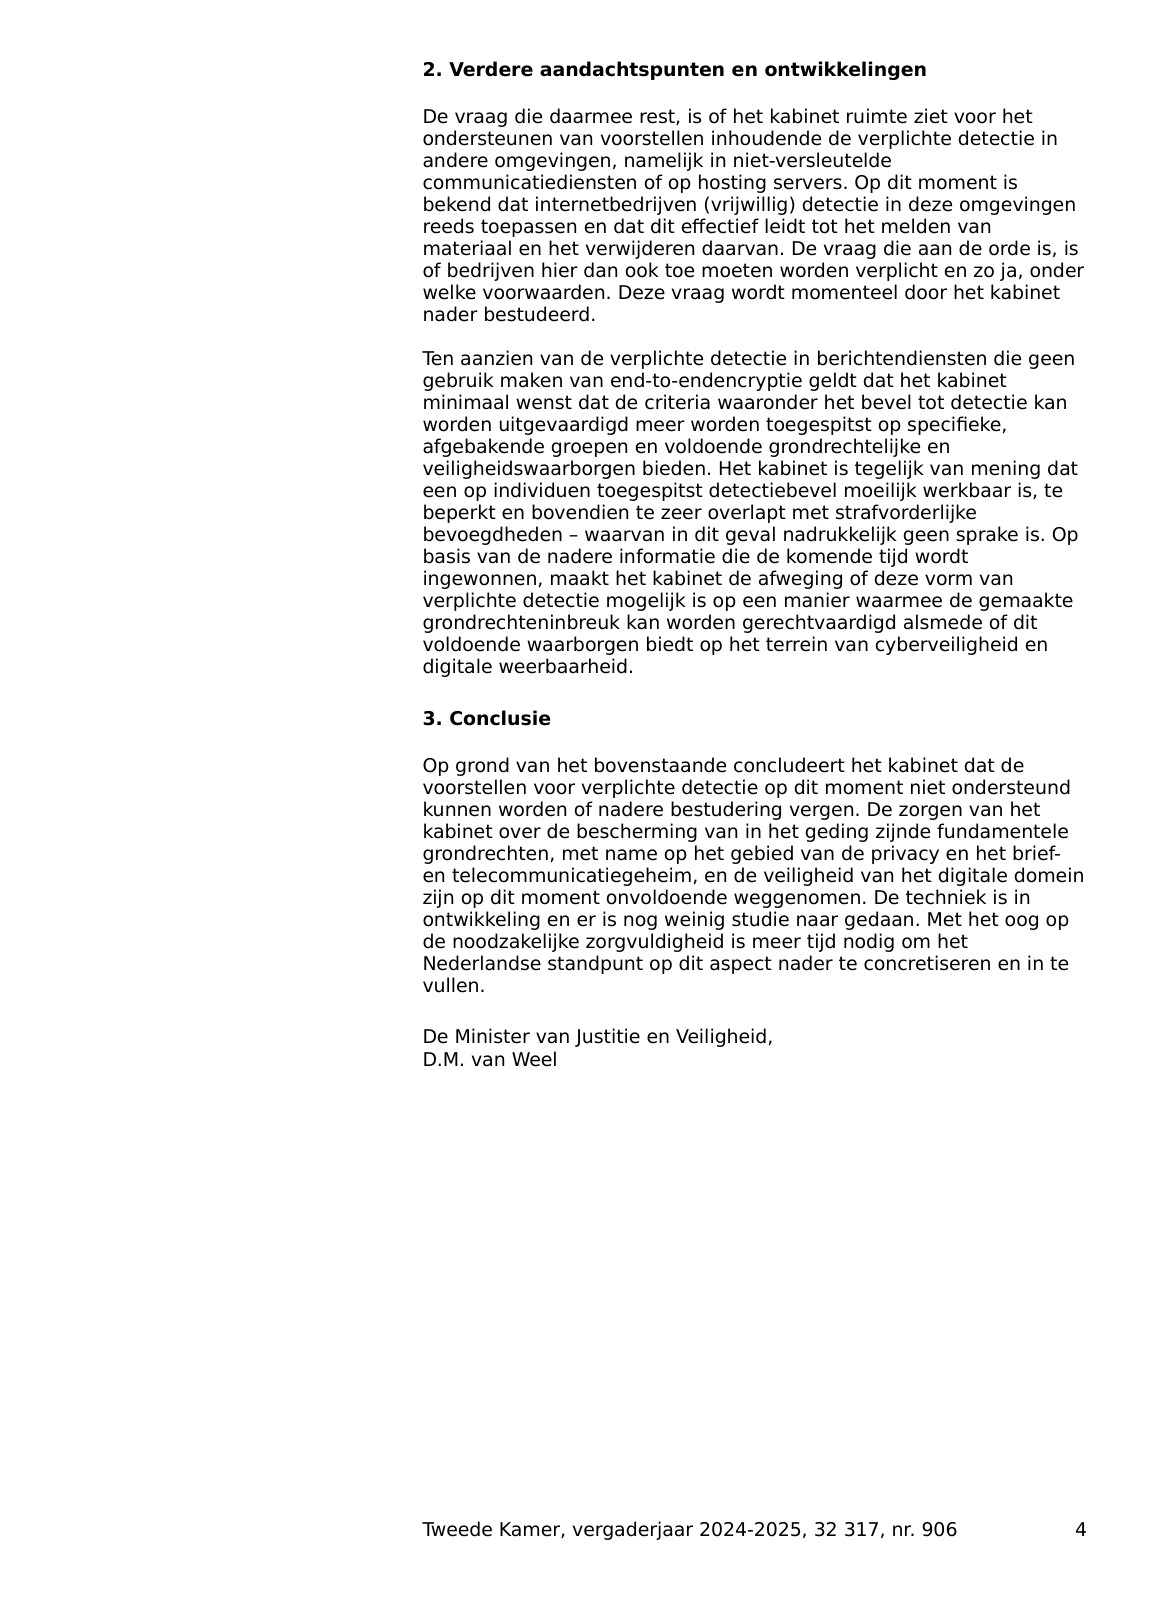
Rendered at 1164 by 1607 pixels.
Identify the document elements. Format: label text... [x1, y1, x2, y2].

subtitle 2. Verdere aandachtspunten en ontwikkelingen [422, 59, 1087, 81]
subtitle 3. Conclusie [422, 708, 1087, 730]
text Ten aanzien van de verplichte detectie in berichtendiensten die geen gebruik maken van end-to-endencryptie geldt dat het kabinet minimaal wenst dat de criteria waaronder het bevel tot detectie kan worden uitgevaardigd meer worden toegespitst op specifieke, afgebakende groepen en voldoende grondrechtelijke en veiligheidswaarborgen bieden. Het kabinet is tegelijk van mening dat een op individuen toegespitst detectiebevel moeilijk werkbaar is, te beperkt en bovendien te zeer overlapt met strafvorderlijke bevoegdheden – waarvan in dit geval nadrukkelijk geen sprake is. Op basis van de nadere informatie die de komende tijd wordt ingewonnen, maakt het kabinet de afweging of deze vorm van verplichte detectie mogelijk is op een manier waarmee de gemaakte grondrechteninbreuk kan worden gerechtvaardigd alsmede of dit voldoende waarborgen biedt op het terrein van cyberveiligheid en digitale weerbaarheid. [422, 348, 1087, 678]
text De vraag die daarmee rest, is of het kabinet ruimte ziet voor het ondersteunen van voorstellen inhoudende de verplichte detectie in andere omgevingen, namelijk in niet-versleutelde communicatiediensten of op hosting servers. Op dit moment is bekend dat internetbedrijven (vrijwillig) detectie in deze omgevingen reeds toepassen en dat dit effectief leidt tot het melden van materiaal en het verwijderen daarvan. De vraag die aan de orde is, is of bedrijven hier dan ook toe moeten worden verplicht en zo ja, onder welke voorwaarden. Deze vraag wordt momenteel door het kabinet nader bestudeerd. [422, 106, 1087, 326]
text Op grond van het bovenstaande concludeert het kabinet dat de voorstellen voor verplichte detectie op dit moment niet ondersteund kunnen worden of nadere bestudering vergen. De zorgen van het kabinet over de bescherming van in het geding zijnde fundamentele grondrechten, met name op het gebied van de privacy en het brief- en telecommunicatiegeheim, en de veiligheid van het digitale domein zijn op dit moment onvoldoende weggenomen. De techniek is in ontwikkeling en er is nog weinig studie naar gedaan. Met het oog op de noodzakelijke zorgvuldigheid is meer tijd nodig om het Nederlandse standpunt op dit aspect nader te concretiseren en in te vullen. [422, 755, 1087, 996]
text De Minister van Justitie en Veiligheid, D.M. van Weel [422, 1026, 1087, 1070]
